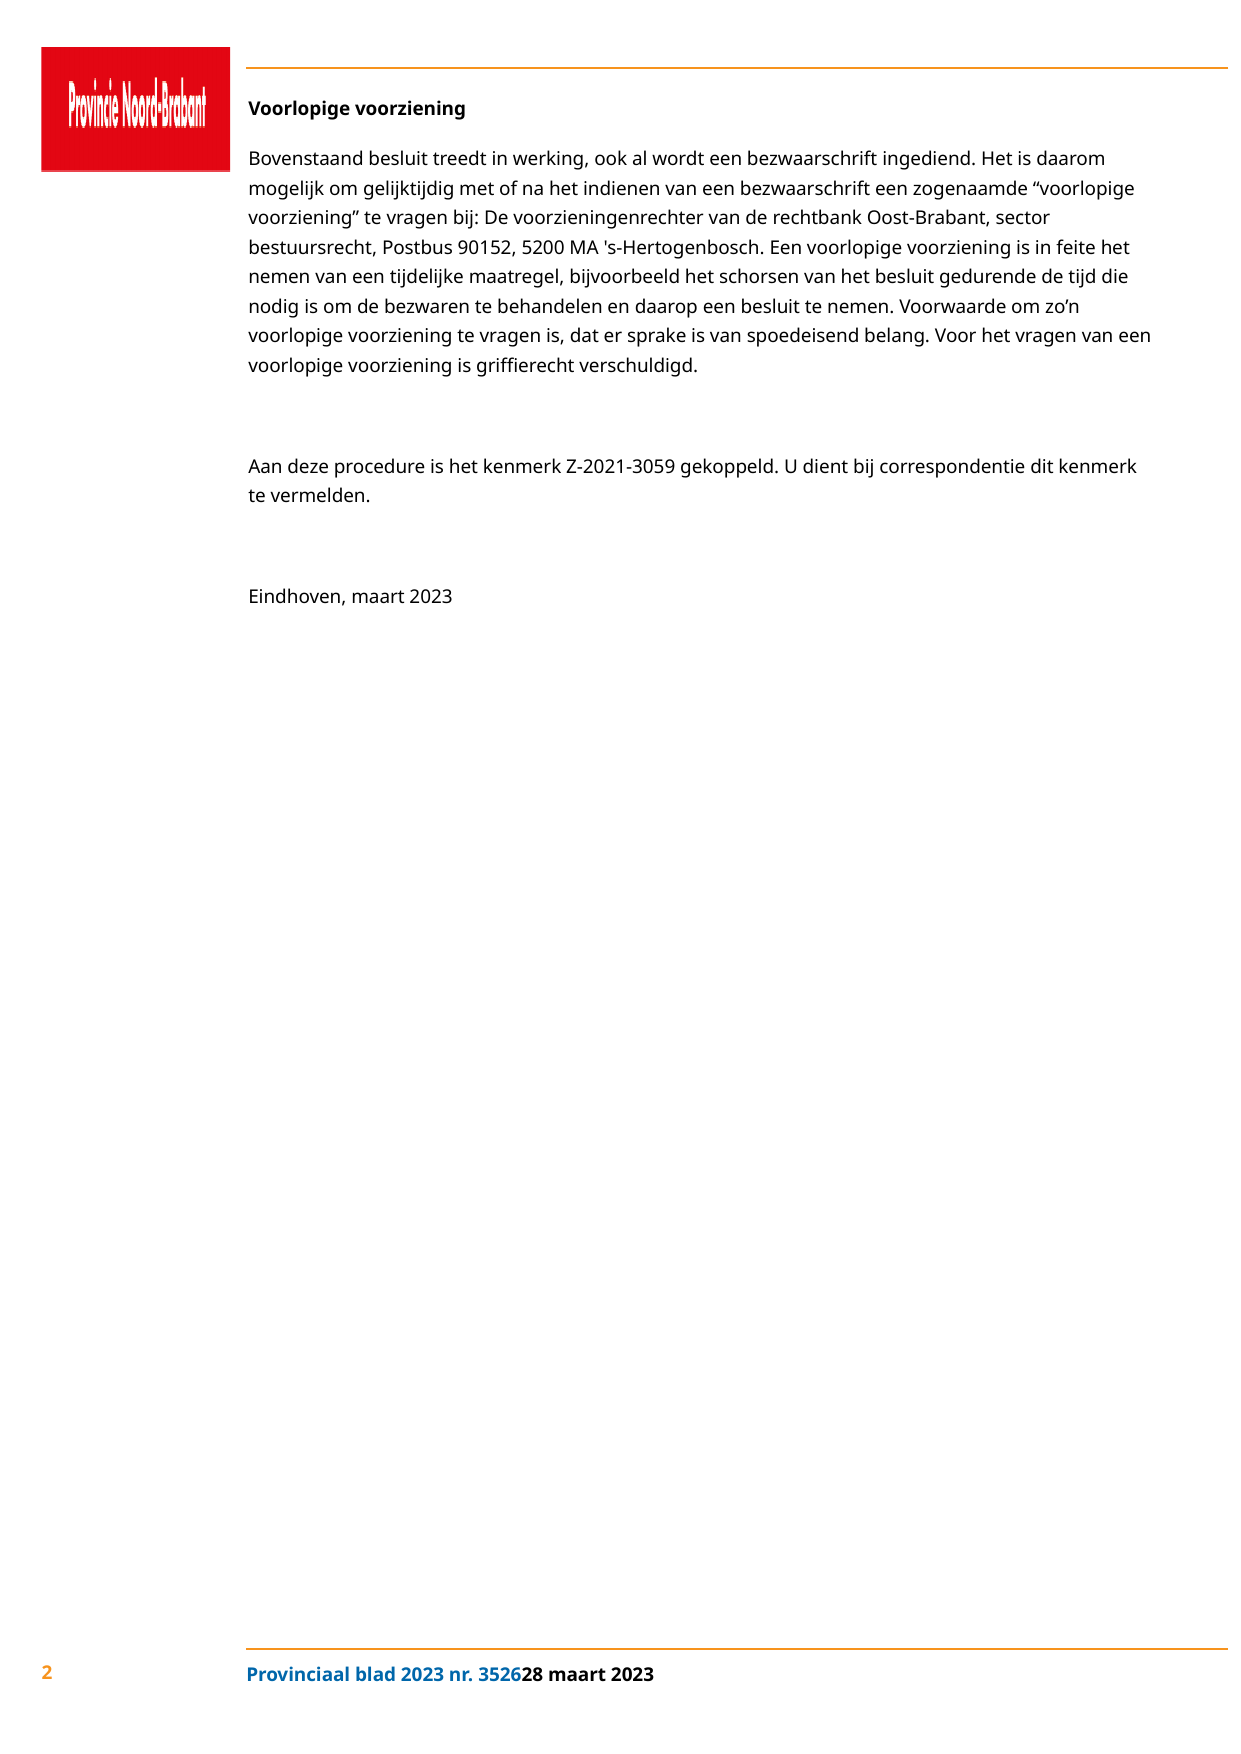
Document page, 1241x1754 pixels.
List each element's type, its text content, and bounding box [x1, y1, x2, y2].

picture [41, 47, 231, 172]
text Bovenstaand besluit treedt in werking, ook al wordt een bezwaarschrift ingediend. Het is daarom mogelijk om gelijktijdig met of na het indienen van een bezwaarschrift een zogenaamde “voorlopige voorziening” te vragen bij: De voorzieningenrechter van de rechtbank Oost-Brabant, sector bestuursrecht, Postbus 90152, 5200 MA 's-Hertogenbosch. Een voorlopige voorziening is in feite het nemen van een tijdelijke maatregel, bijvoorbeeld het schorsen van het besluit gedurende de tijd die nodig is om de bezwaren te behandelen en daarop een besluit te nemen. Voorwaarde om zo’n voorlopige voorziening te vragen is, dat er sprake is van spoedeisend belang. Voor het vragen van een voorlopige voorziening is griffierecht verschuldigd. [248, 145, 1152, 378]
text Aan deze procedure is het kenmerk Z-2021-3059 gekoppeld. U dient bij correspondentie dit kenmerk te vermelden. [248, 453, 1152, 508]
text Eindhoven, maart 2023 [248, 583, 1152, 609]
text Voorlopige voorziening [248, 95, 1152, 121]
